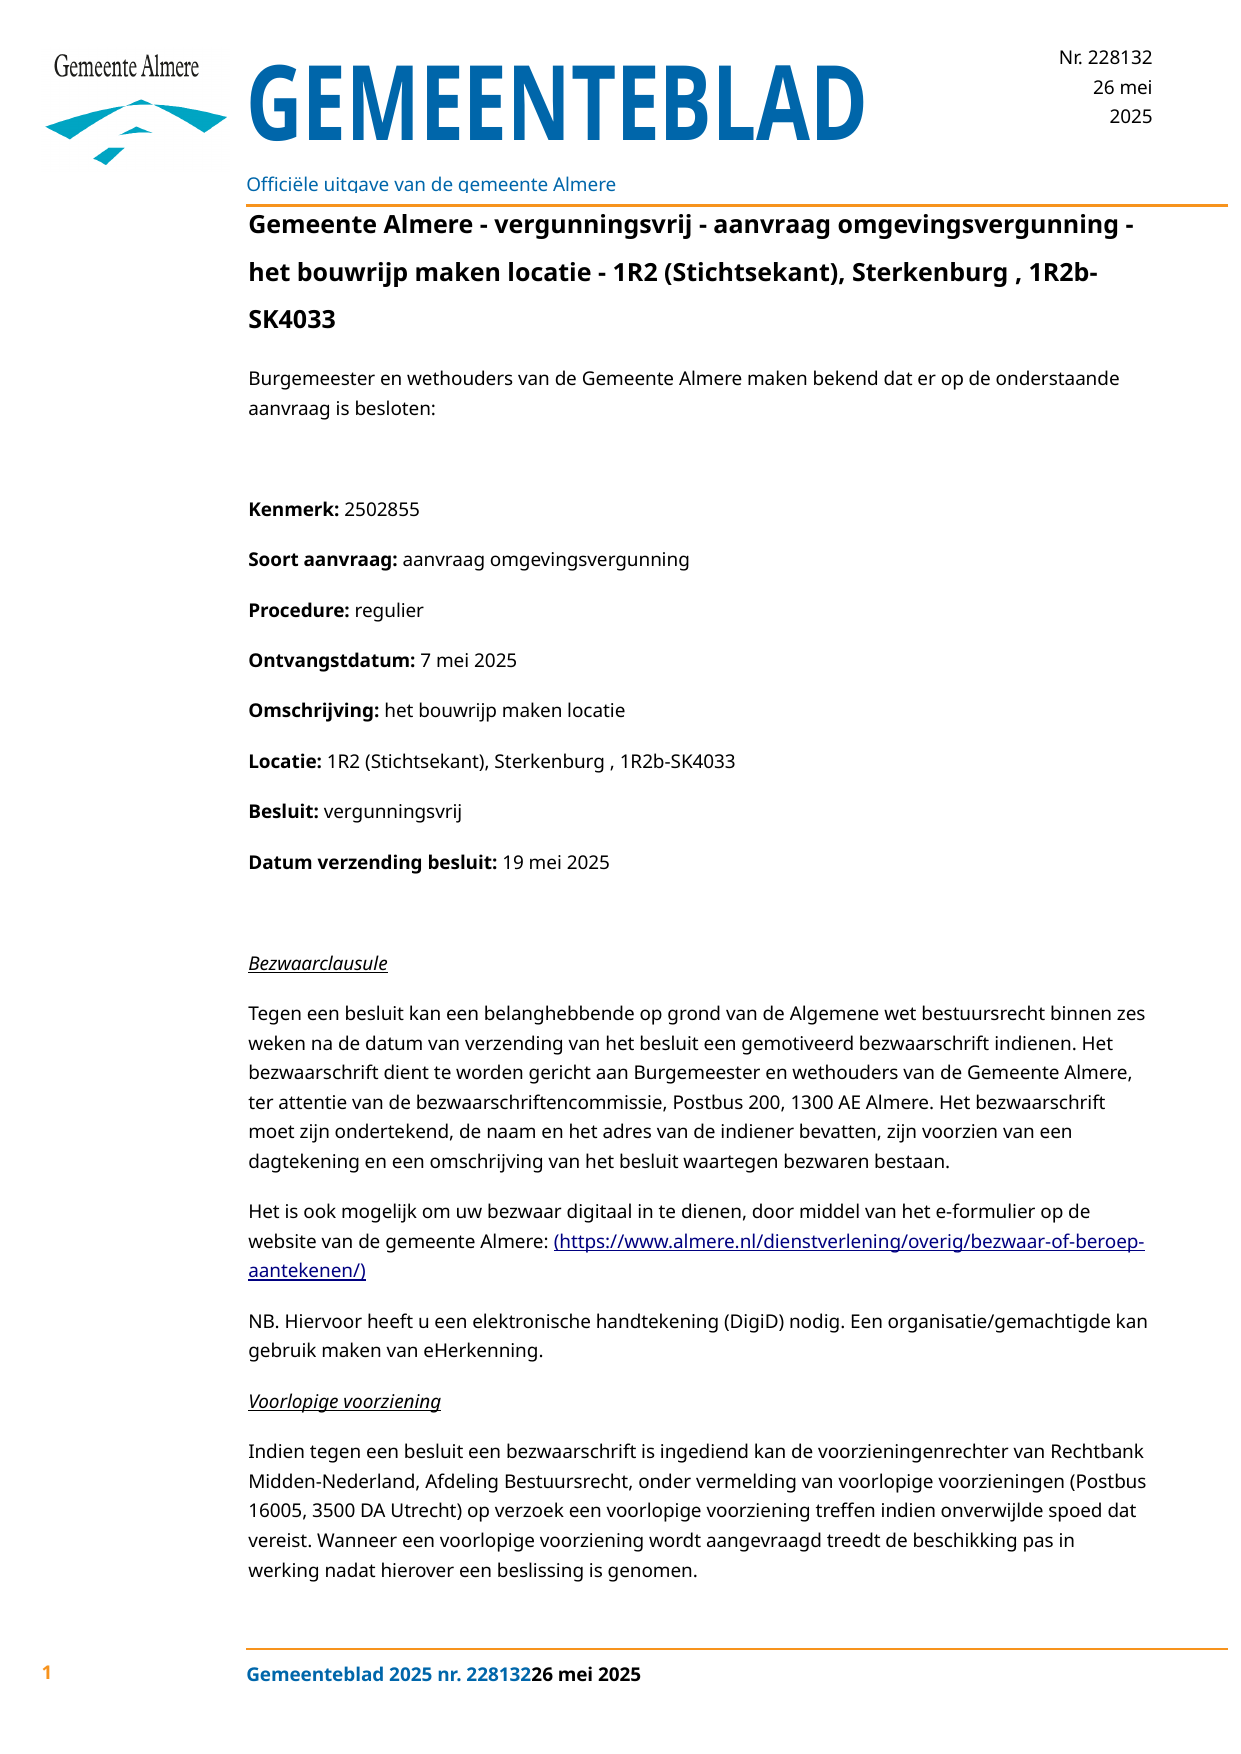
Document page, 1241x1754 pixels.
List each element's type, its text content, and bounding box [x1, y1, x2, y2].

text Het is ook mogelijk om uw bezwaar digitaal in te dienen, door middel van het e-formulier op de website van de gemeente Almere: (https://www.almere.nl/dienstverlening/overig/bezwaar-of-beroep-aantekenen/) [248, 1198, 1152, 1283]
text NB. Hiervoor heeft u een elektronische handtekening (DigiD) nodig. Een organisatie/gemachtigde kan gebruik maken van eHerkenning. [248, 1308, 1152, 1363]
text Burgemeester en wethouders van de Gemeente Almere maken bekend dat er op de onderstaande aanvraag is besloten: [248, 366, 1152, 421]
text Datum verzending besluit: 19 mei 2025 [248, 849, 1152, 874]
text Kenmerk: 2502855 [248, 496, 1152, 522]
text Ontvangstdatum: 7 mei 2025 [248, 647, 1152, 673]
text Bezwaarclausule [248, 950, 1152, 975]
text Indien tegen een besluit een bezwaarschrift is ingediend kan de voorzieningenrechter van Rechtbank Midden-Nederland, Afdeling Bestuursrecht, onder vermelding van voorlopige voorzieningen (Postbus 16005, 3500 DA Utrecht) op verzoek een voorlopige voorziening treffen indien onverwijlde spoed dat vereist. Wanneer een voorlopige voorziening wordt aangevraagd treedt de beschikking pas in werking nadat hierover een beslissing is genomen. [248, 1438, 1152, 1582]
picture [41, 47, 231, 172]
text Voorlopige voorziening [248, 1388, 1152, 1414]
text Besluit: vergunningsvrij [248, 798, 1152, 824]
text Omschrijving: het bouwrijp maken locatie [248, 698, 1152, 723]
text Tegen een besluit kan een belanghebbende op grond van de Algemene wet bestuursrecht binnen zes weken na de datum van verzending van het besluit een gemotiveerd bezwaarschrift indienen. Het bezwaarschrift dient te worden gericht aan Burgemeester en wethouders van de Gemeente Almere, ter attentie van de bezwaarschriftencommissie, Postbus 200, 1300 AE Almere. Het bezwaarschrift moet zijn ondertekend, de naam en het adres van de indiener bevatten, zijn voorzien van een dagtekening en een omschrijving van het besluit waartegen bezwaren bestaan. [248, 1000, 1152, 1174]
text Gemeente Almere - vergunningsvrij - aanvraag omgevingsvergunning - het bouwrijp maken locatie - 1R2 (Stichtsekant), Sterkenburg , 1R2b-SK4033 [248, 207, 1152, 336]
text Locatie: 1R2 (Stichtsekant), Sterkenburg , 1R2b-SK4033 [248, 748, 1152, 774]
text Soort aanvraag: aanvraag omgevingsvergunning [248, 546, 1152, 572]
text Procedure: regulier [248, 597, 1152, 622]
